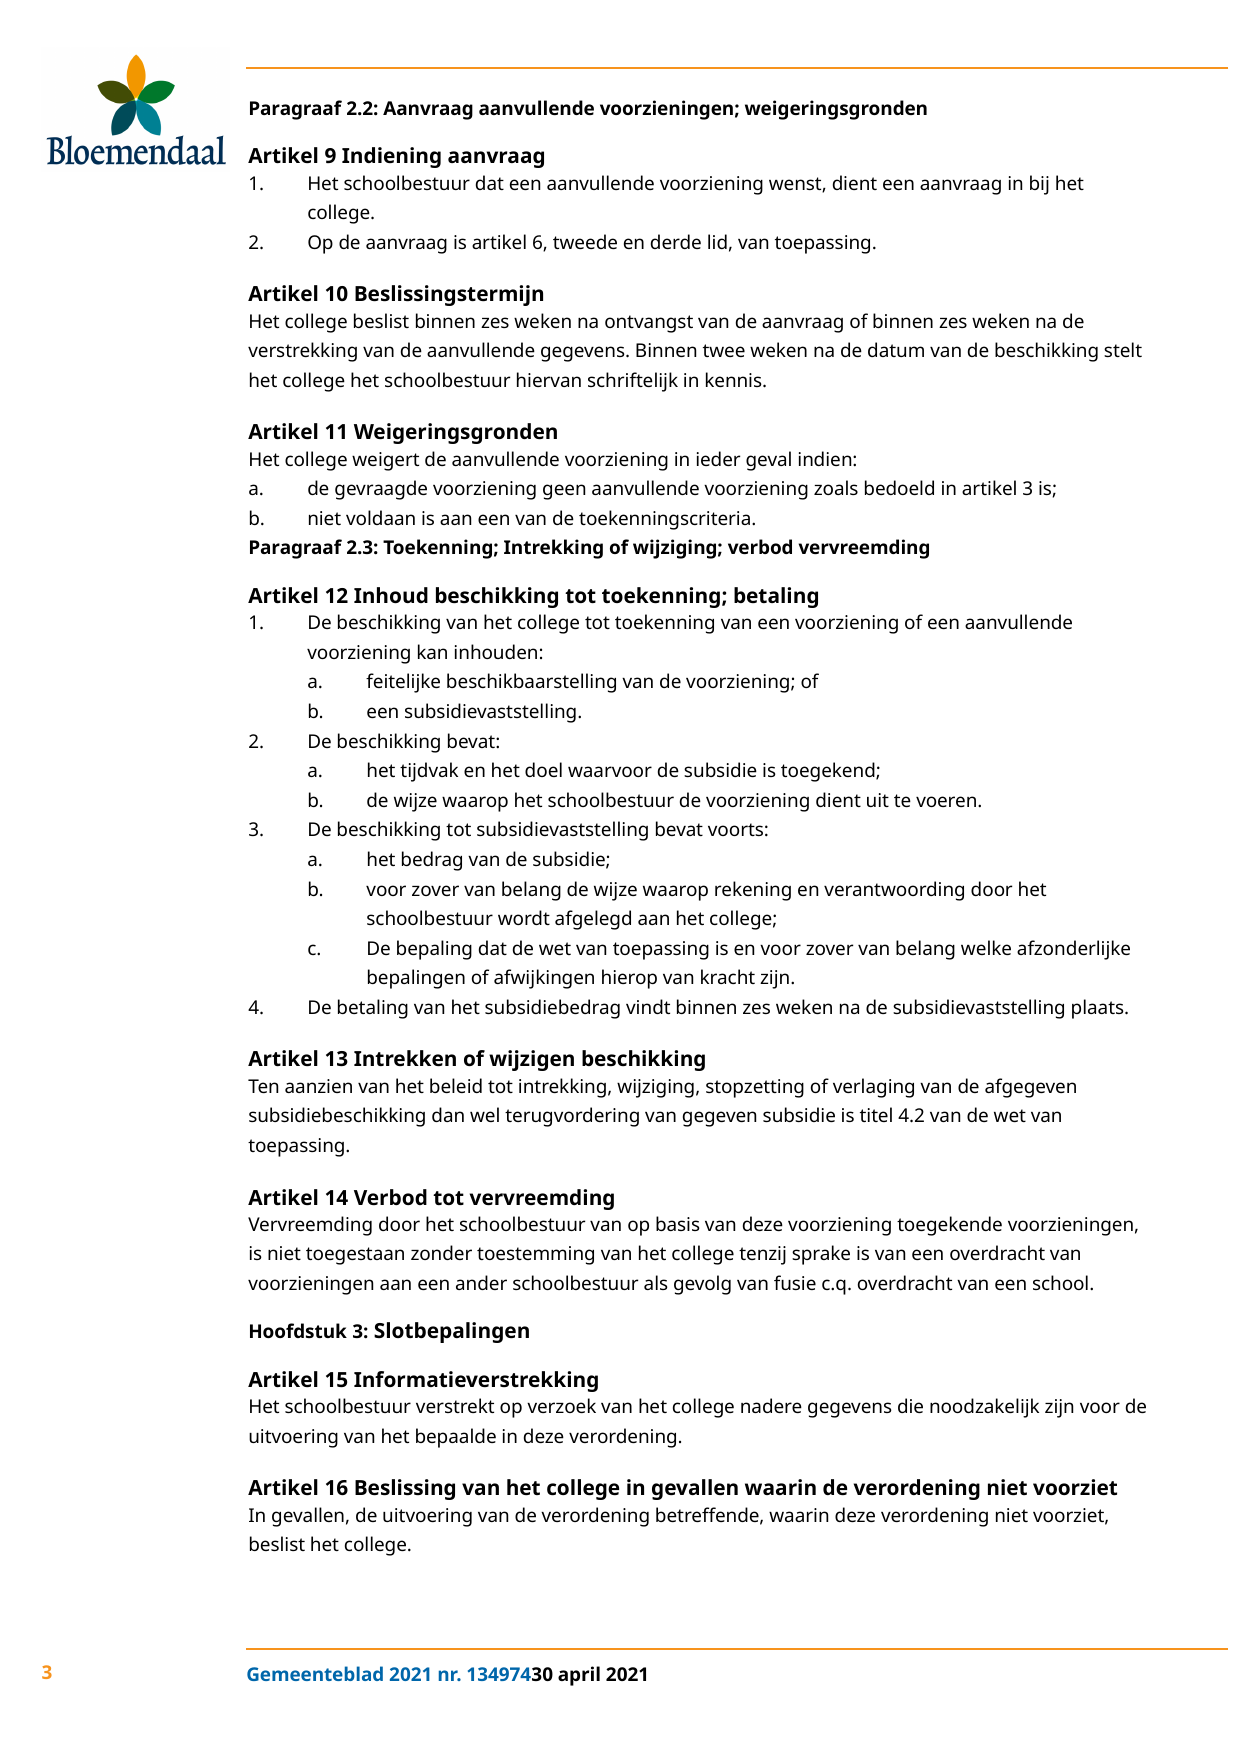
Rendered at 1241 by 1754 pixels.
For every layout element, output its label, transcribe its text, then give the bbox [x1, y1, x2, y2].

text Artikel 12 Inhoud beschikking tot toekenning; betaling [248, 581, 1152, 609]
list het tijdvak en het doel waarvoor de subsidie is toegekend; [307, 757, 1152, 783]
picture [41, 47, 231, 172]
text Artikel 13 Intrekken of wijzigen beschikking [248, 1044, 1152, 1073]
list De beschikking tot subsidievaststelling bevat voorts: [248, 817, 1152, 842]
list het bedrag van de subsidie; [307, 846, 1152, 872]
text Artikel 15 Informatieverstrekking [248, 1365, 1152, 1393]
list De bepaling dat de wet van toepassing is en voor zover van belang welke afzonderlijke bepalingen of afwijkingen hierop van kracht zijn. [307, 935, 1152, 990]
list de gevraagde voorziening geen aanvullende voorziening zoals bedoeld in artikel 3 is; [248, 475, 1152, 501]
text Artikel 14 Verbod tot vervreemding [248, 1183, 1152, 1211]
list De betaling van het subsidiebedrag vindt binnen zes weken na de subsidievaststelling plaats. [248, 994, 1152, 1020]
text Het college beslist binnen zes weken na ontvangst van de aanvraag of binnen zes weken na de verstrekking van de aanvullende gegevens. Binnen twee weken na de datum van de beschikking stelt het college het schoolbestuur hiervan schriftelijk in kennis. [248, 308, 1152, 393]
list voor zover van belang de wijze waarop rekening en verantwoording door het schoolbestuur wordt afgelegd aan het college; [307, 876, 1152, 931]
text Hoofdstuk 3: Slotbepalingen [248, 1316, 1152, 1344]
text Artikel 11 Weigeringsgronden [248, 417, 1152, 446]
list feitelijke beschikbaarstelling van de voorziening; of [307, 669, 1152, 694]
list een subsidievaststelling. [307, 698, 1152, 724]
text Het schoolbestuur verstrekt op verzoek van het college nadere gegevens die noodzakelijk zijn voor de uitvoering van het bepaalde in deze verordening. [248, 1393, 1152, 1449]
list De beschikking bevat: [248, 728, 1152, 754]
text Ten aanzien van het beleid tot intrekking, wijziging, stopzetting of verlaging van de afgegeven subsidiebeschikking dan wel terugvordering van gegeven subsidie is titel 4.2 van de wet van toepassing. [248, 1073, 1152, 1158]
text Artikel 16 Beslissing van het college in gevallen waarin de verordening niet voorziet [248, 1473, 1152, 1502]
text Het college weigert de aanvullende voorziening in ieder geval indien: [248, 446, 1152, 472]
text In gevallen, de uitvoering van de verordening betreffende, waarin deze verordening niet voorziet, beslist het college. [248, 1502, 1152, 1557]
list De beschikking van het college tot toekenning van een voorziening of een aanvullende voorziening kan inhouden: [248, 609, 1152, 665]
text Artikel 10 Beslissingstermijn [248, 279, 1152, 308]
list niet voldaan is aan een van de toekenningscriteria. [248, 505, 1152, 531]
list de wijze waarop het schoolbestuur de voorziening dient uit te voeren. [307, 787, 1152, 813]
list Op de aanvraag is artikel 6, tweede en derde lid, van toepassing. [248, 229, 1152, 255]
list Het schoolbestuur dat een aanvullende voorziening wenst, dient een aanvraag in bij het college. [248, 170, 1152, 225]
text Paragraaf 2.2: Aanvraag aanvullende voorzieningen; weigeringsgronden [248, 95, 1152, 121]
text Vervreemding door het schoolbestuur van op basis van deze voorziening toegekende voorzieningen, is niet toegestaan zonder toestemming van het college tenzij sprake is van een overdracht van voorzieningen aan een ander schoolbestuur als gevolg van fusie c.q. overdracht van een school. [248, 1211, 1152, 1296]
text Artikel 9 Indiening aanvraag [248, 141, 1152, 170]
text Paragraaf 2.3: Toekenning; Intrekking of wijziging; verbod vervreemding [248, 534, 1152, 560]
